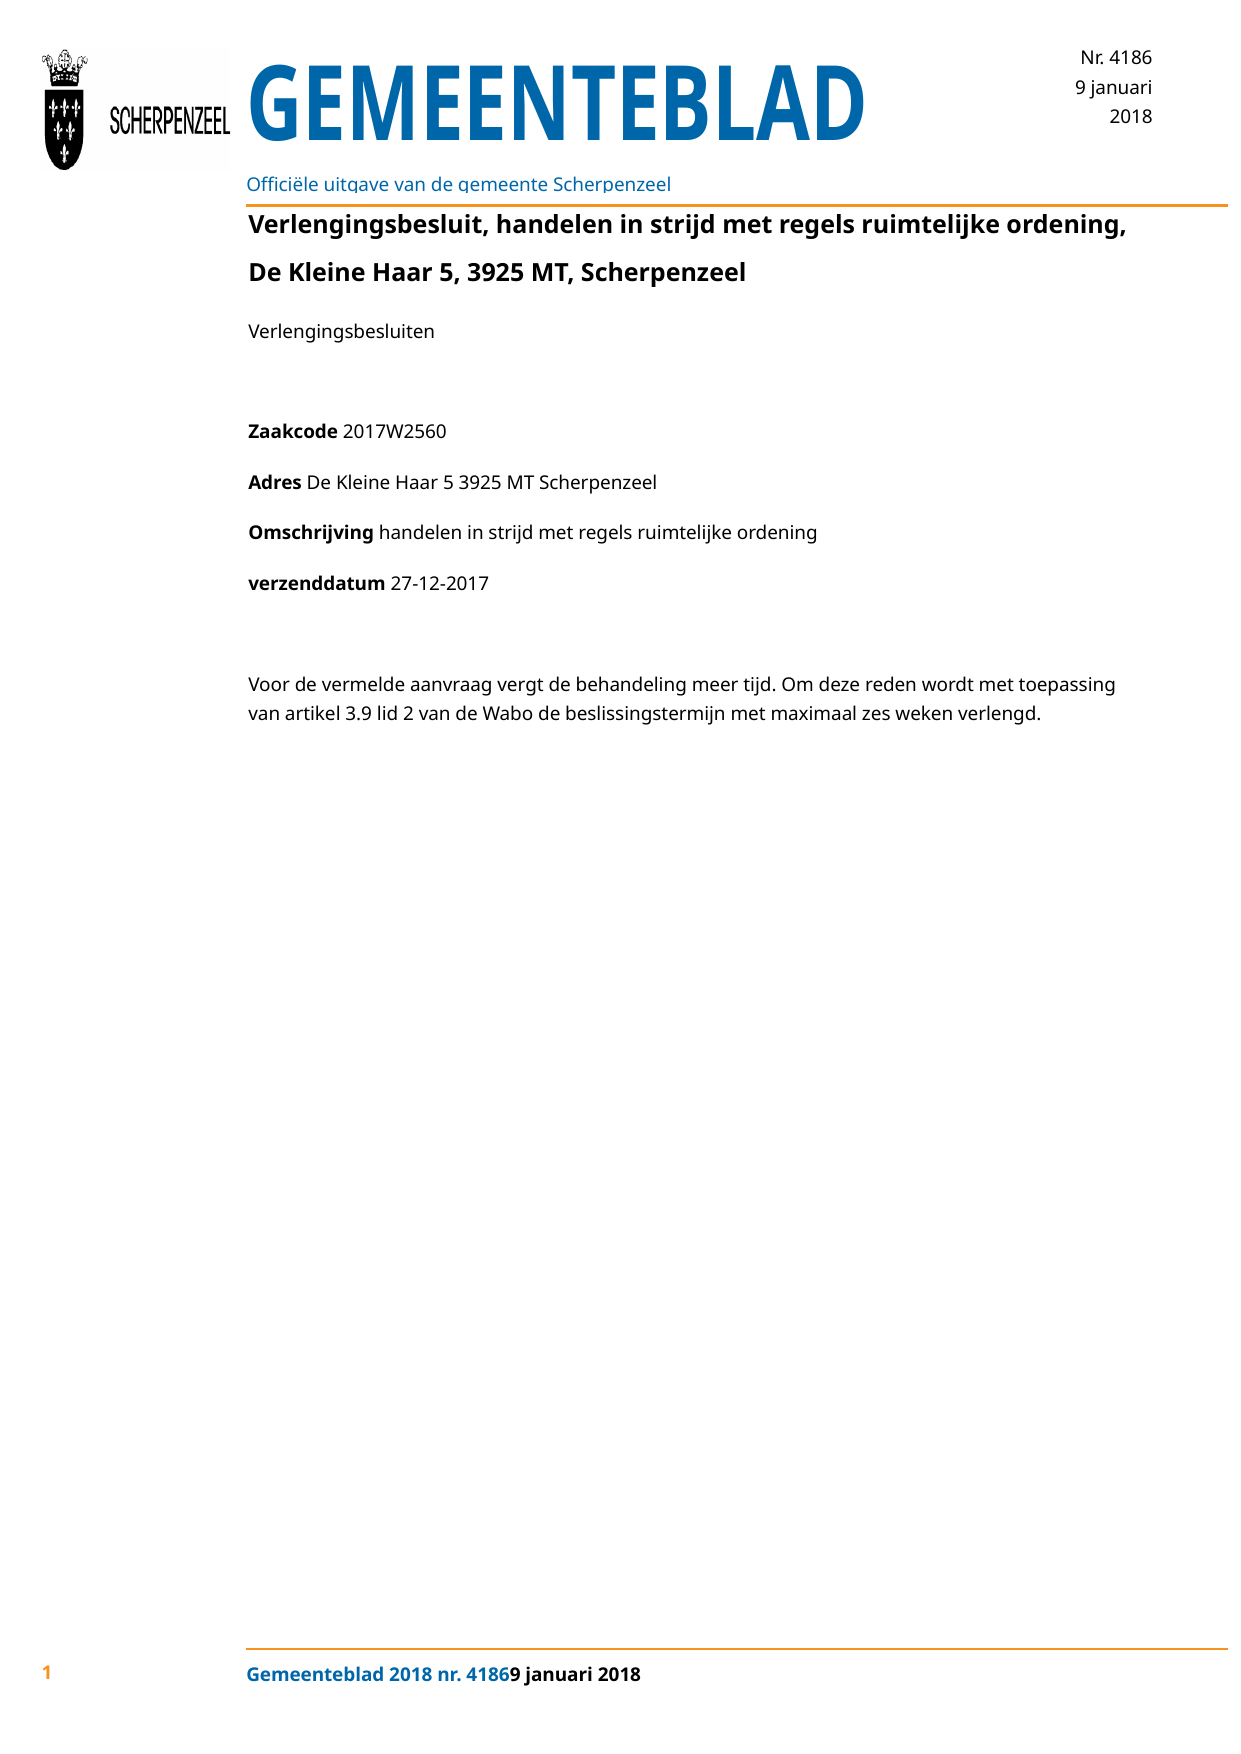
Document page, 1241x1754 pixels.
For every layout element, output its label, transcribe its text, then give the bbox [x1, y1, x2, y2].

text Omschrijving handelen in strijd met regels ruimtelijke ordening [248, 519, 1152, 545]
text Adres De Kleine Haar 5 3925 MT Scherpenzeel [248, 469, 1152, 495]
text verzenddatum 27-12-2017 [248, 570, 1152, 596]
picture [41, 47, 231, 172]
text Verlengingsbesluiten [248, 318, 1152, 344]
text Voor de vermelde aanvraag vergt de behandeling meer tijd. Om deze reden wordt met toepassing van artikel 3.9 lid 2 van de Wabo de beslissingstermijn met maximaal zes weken verlengd. [248, 671, 1152, 726]
text Zaakcode 2017W2560 [248, 419, 1152, 444]
text Verlengingsbesluit, handelen in strijd met regels ruimtelijke ordening, De Kleine Haar 5, 3925 MT, Scherpenzeel [248, 207, 1152, 288]
